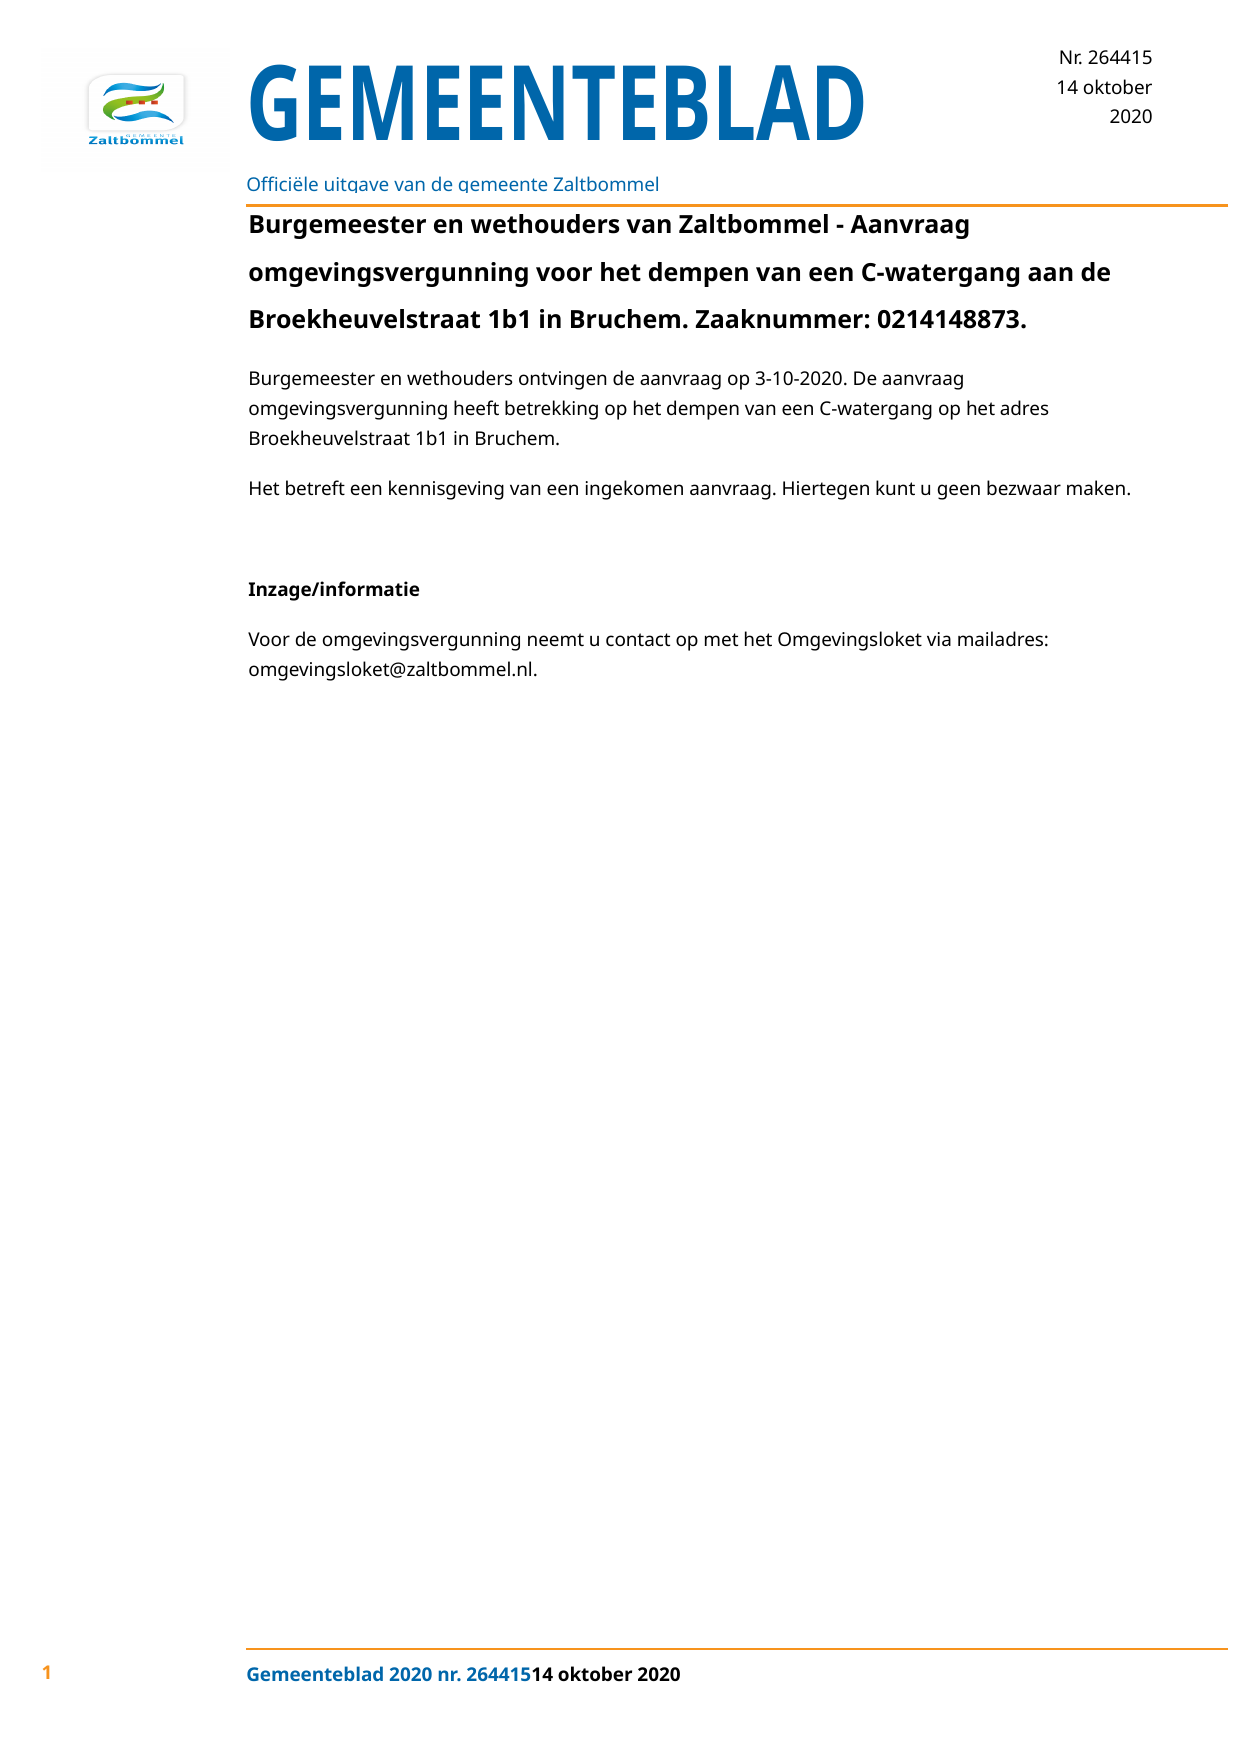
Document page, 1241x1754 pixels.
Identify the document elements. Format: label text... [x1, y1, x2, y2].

text Burgemeester en wethouders van Zaltbommel - Aanvraag omgevingsvergunning voor het dempen van een C-watergang aan de Broekheuvelstraat 1b1 in Bruchem. Zaaknummer: 0214148873. [248, 207, 1152, 336]
text Burgemeester en wethouders ontvingen de aanvraag op 3-10-2020. De aanvraag omgevingsvergunning heeft betrekking op het dempen van een C-watergang op het adres Broekheuvelstraat 1b1 in Bruchem. [248, 366, 1152, 450]
text Het betreft een kennisgeving van een ingekomen aanvraag. Hiertegen kunt u geen bezwaar maken. [248, 475, 1152, 501]
picture [41, 47, 231, 172]
text Voor de omgevingsvergunning neemt u contact op met het Omgevingsloket via mailadres: omgevingsloket@zaltbommel.nl. [248, 626, 1152, 682]
text Inzage/informatie [248, 576, 1152, 602]
